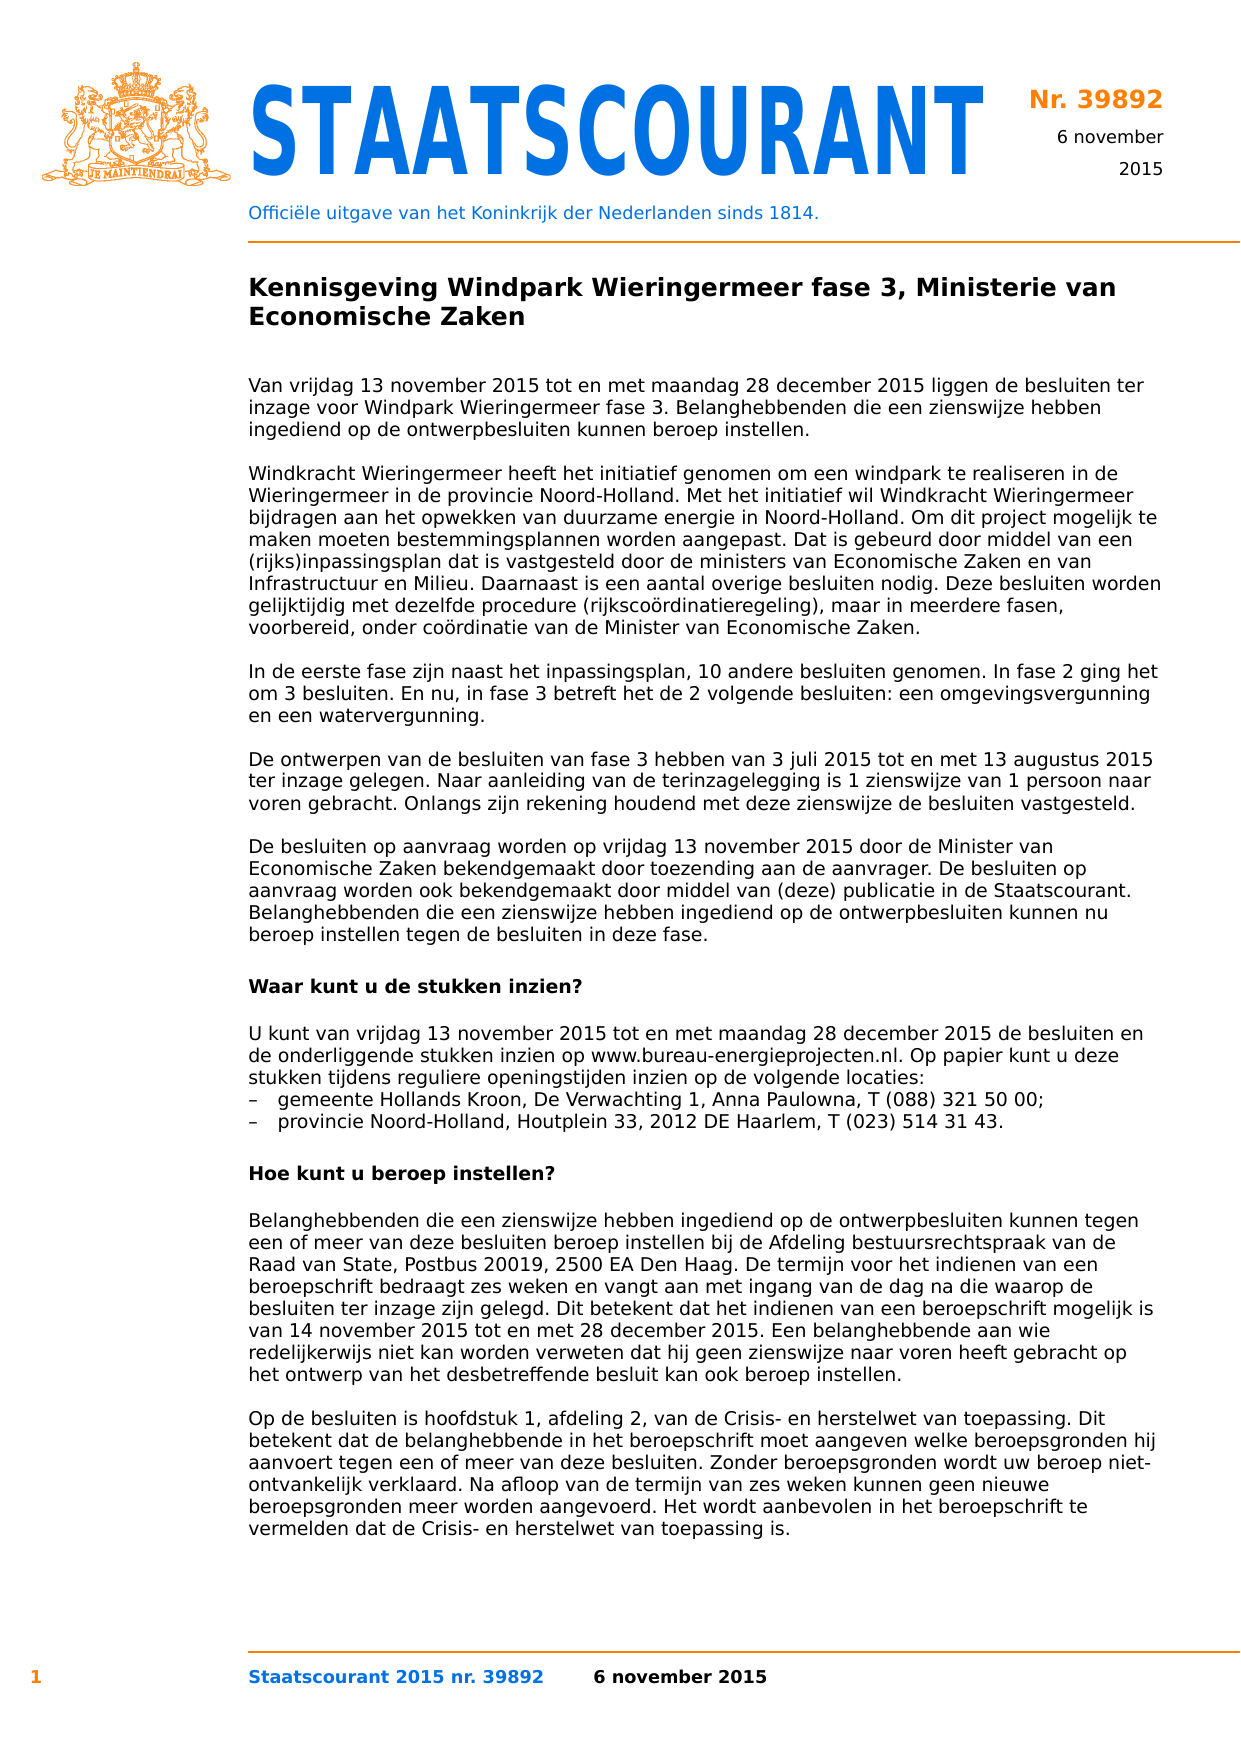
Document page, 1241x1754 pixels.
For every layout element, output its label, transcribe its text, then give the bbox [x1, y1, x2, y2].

table_cell 2015 [998, 153, 1240, 203]
table_header [25, 62, 248, 241]
text – provincie Noord-Holland, Houtplein 33, 2012 DE Haarlem, T (023) 514 31 43. [248, 1111, 1163, 1133]
text De ontwerpen van de besluiten van fase 3 hebben van 3 juli 2015 tot en met 13 augustus 2015 ter inzage gelegen. Naar aanleiding van de terinzagelegging is 1 zienswijze van 1 persoon naar voren gebracht. Onlangs zijn rekening houdend met deze zienswijze de besluiten vastgesteld. [248, 748, 1163, 814]
subtitle Kennisgeving Windpark Wieringermeer fase 3, Ministerie van Economische Zaken [248, 273, 1163, 331]
text Windkracht Wieringermeer heeft het initiatief genomen om een windpark te realiseren in de Wieringermeer in de provincie Noord-Holland. Met het initiatief wil Windkracht Wieringermeer bijdragen aan het opwekken van duurzame energie in Noord-Holland. Om dit project mogelijk te maken moeten bestemmingsplannen worden aangepast. Dat is gebeurd door middel van een (rijks)inpassingsplan dat is vastgesteld door de ministers van Economische Zaken en van Infrastructuur en Milieu. Daarnaast is een aantal overige besluiten nodig. Deze besluiten worden gelijktijdig met dezelfde procedure (rijkscoördinatieregeling), maar in meerdere fasen, voorbereid, onder coördinatie van de Minister van Economische Zaken. [248, 463, 1163, 639]
table_header STAATSCOURANT [248, 62, 998, 203]
table_cell 6 november [998, 121, 1240, 153]
text De besluiten op aanvraag worden op vrijdag 13 november 2015 door de Minister van Economische Zaken bekendgemaakt door toezending aan de aanvrager. De besluiten op aanvraag worden ook bekendgemaakt door middel van (deze) publicatie in de Staatscourant. Belanghebbenden die een zienswijze hebben ingediend op de ontwerpbesluiten kunnen nu beroep instellen tegen de besluiten in deze fase. [248, 836, 1163, 946]
text U kunt van vrijdag 13 november 2015 tot en met maandag 28 december 2015 de besluiten en de onderliggende stukken inzien op www.bureau-energieprojecten.nl. Op papier kunt u deze stukken tijdens reguliere openingstijden inzien op de volgende locaties: [248, 1023, 1163, 1089]
picture [41, 62, 231, 186]
text In de eerste fase zijn naast het inpassingsplan, 10 andere besluiten genomen. In fase 2 ging het om 3 besluiten. En nu, in fase 3 betreft het de 2 volgende besluiten: een omgevingsvergunning en een watervergunning. [248, 661, 1163, 727]
table_header Nr. 39892 [998, 62, 1240, 121]
text Van vrijdag 13 november 2015 tot en met maandag 28 december 2015 liggen de besluiten ter inzage voor Windpark Wieringermeer fase 3. Belanghebbenden die een zienswijze hebben ingediend op de ontwerpbesluiten kunnen beroep instellen. [248, 375, 1163, 441]
text – gemeente Hollands Kroon, De Verwachting 1, Anna Paulowna, T (088) 321 50 00; [248, 1089, 1163, 1111]
subtitle Waar kunt u de stukken inzien? [248, 976, 1163, 998]
table_cell Officiële uitgave van het Koninkrijk der Nederlanden sinds 1814. [248, 203, 1240, 241]
subtitle Hoe kunt u beroep instellen? [248, 1163, 1163, 1185]
text Op de besluiten is hoofdstuk 1, afdeling 2, van de Crisis- en herstelwet van toepassing. Dit betekent dat de belanghebbende in het beroepschrift moet aangeven welke beroepsgronden hij aanvoert tegen een of meer van deze besluiten. Zonder beroepsgronden wordt uw beroep niet-ontvankelijk verklaard. Na afloop van de termijn van zes weken kunnen geen nieuwe beroepsgronden meer worden aangevoerd. Het wordt aanbevolen in het beroepschrift te vermelden dat de Crisis- en herstelwet van toepassing is. [248, 1408, 1163, 1539]
text Belanghebbenden die een zienswijze hebben ingediend op de ontwerpbesluiten kunnen tegen een of meer van deze besluiten beroep instellen bij de Afdeling bestuursrechtspraak van de Raad van State, Postbus 20019, 2500 EA Den Haag. De termijn voor het indienen van een beroepschrift bedraagt zes weken en vangt aan met ingang van de dag na die waarop de besluiten ter inzage zijn gelegd. Dit betekent dat het indienen van een beroepschrift mogelijk is van 14 november 2015 tot en met 28 december 2015. Een belanghebbende aan wie redelijkerwijs niet kan worden verweten dat hij geen zienswijze naar voren heeft gebracht op het ontwerp van het desbetreffende besluit kan ook beroep instellen. [248, 1210, 1163, 1386]
